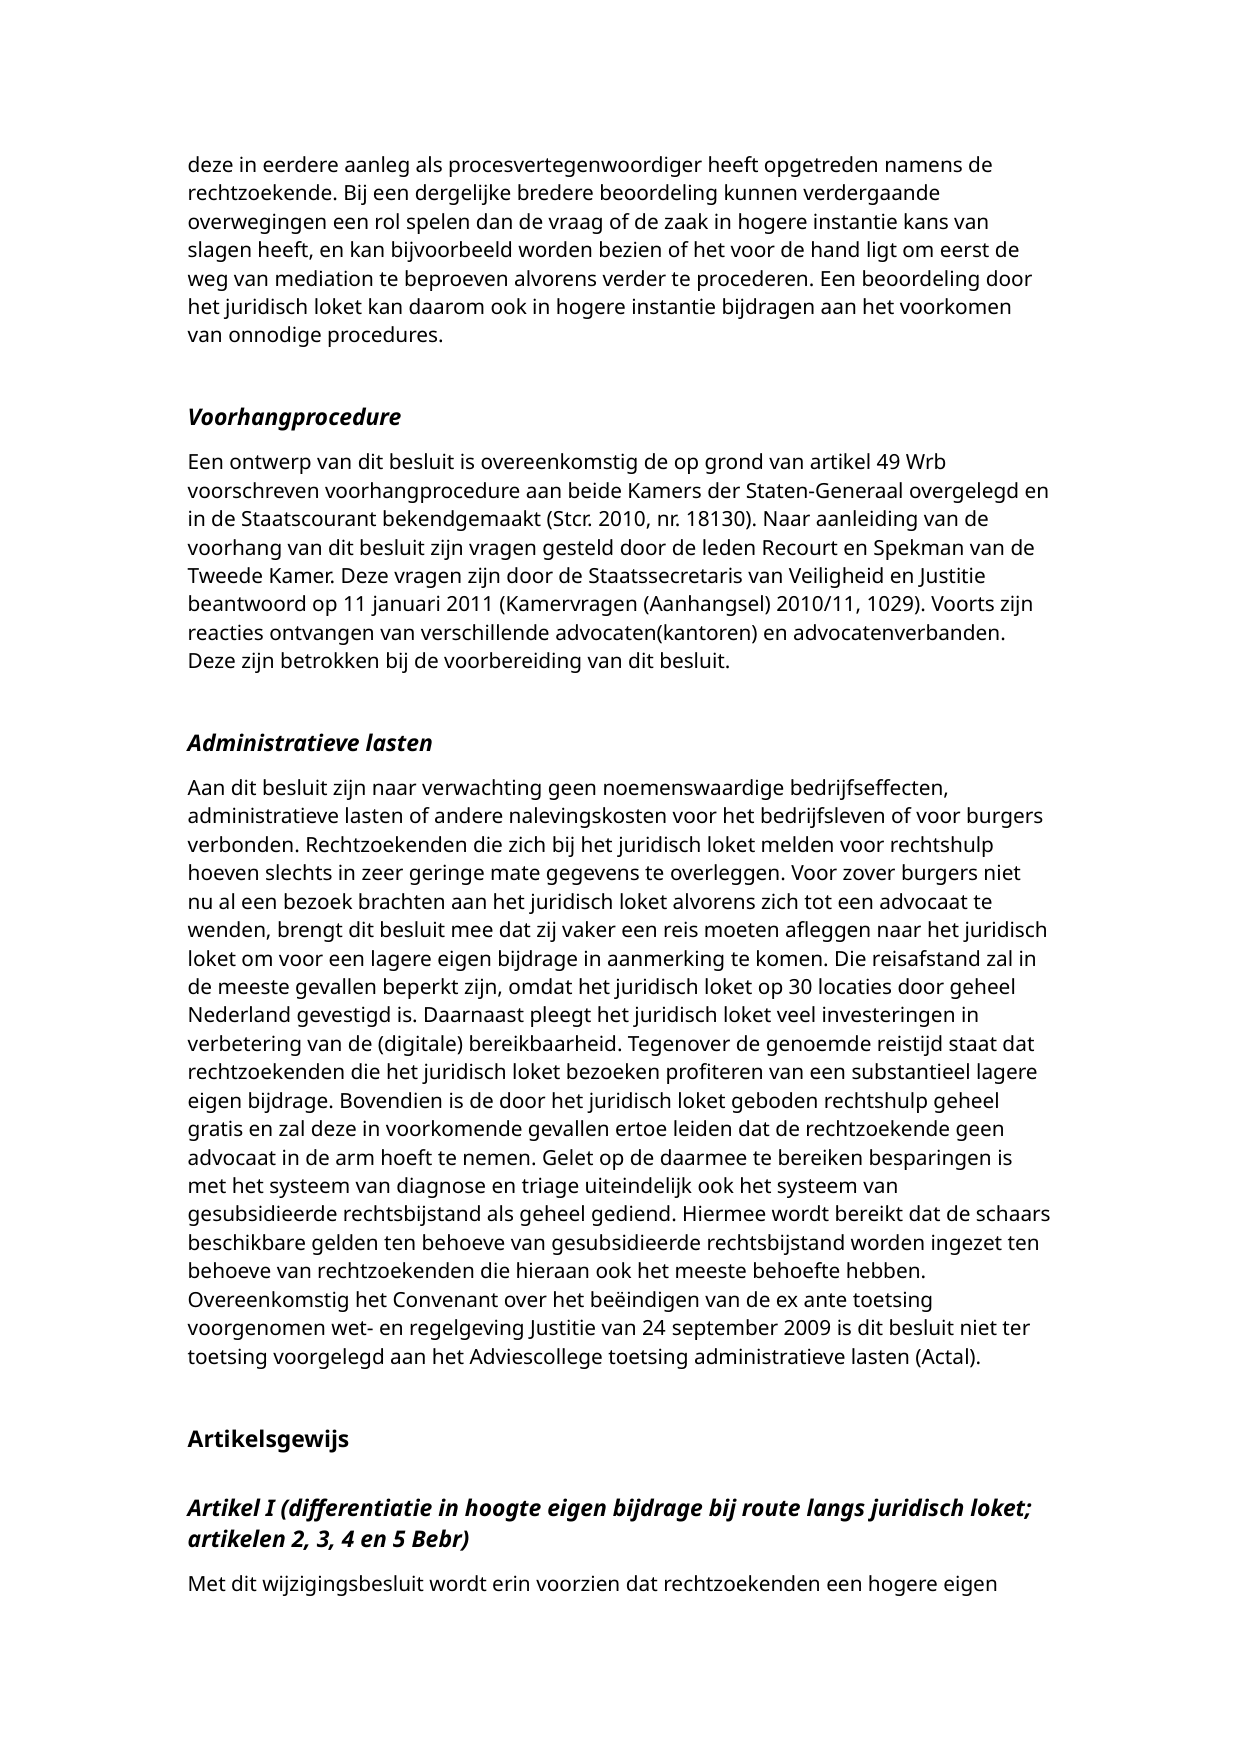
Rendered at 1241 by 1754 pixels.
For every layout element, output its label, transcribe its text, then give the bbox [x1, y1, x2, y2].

text Aan dit besluit zijn naar verwachting geen noemenswaardige bedrijfseffecten, administratieve lasten of andere nalevingskosten voor het bedrijfsleven of voor burgers verbonden. Rechtzoekenden die zich bij het juridisch loket melden voor rechtshulp hoeven slechts in zeer geringe mate gegevens te overleggen. Voor zover burgers niet nu al een bezoek brachten aan het juridisch loket alvorens zich tot een advocaat te wenden, brengt dit besluit mee dat zij vaker een reis moeten afleggen naar het juridisch loket om voor een lagere eigen bijdrage in aanmerking te komen. Die reisafstand zal in de meeste gevallen beperkt zijn, omdat het juridisch loket op 30 locaties door geheel Nederland gevestigd is. Daarnaast pleegt het juridisch loket veel investeringen in verbetering van de (digitale) bereikbaarheid. Tegenover de genoemde reistijd staat dat rechtzoekenden die het juridisch loket bezoeken profiteren van een substantieel lagere eigen bijdrage. Bovendien is de door het juridisch loket geboden rechtshulp geheel gratis en zal deze in voorkomende gevallen ertoe leiden dat de rechtzoekende geen advocaat in de arm hoeft te nemen. Gelet op de daarmee te bereiken besparingen is met het systeem van diagnose en triage uiteindelijk ook het systeem van gesubsidieerde rechtsbijstand als geheel gediend. Hiermee wordt bereikt dat de schaars beschikbare gelden ten behoeve van gesubsidieerde rechtsbijstand worden ingezet ten behoeve van rechtzoekenden die hieraan ook het meeste behoefte hebben. [187, 773, 1053, 1285]
text Overeenkomstig het Convenant over het beëindigen van de ex ante toetsing voorgenomen wet- en regelgeving Justitie van 24 september 2009 is dit besluit niet ter toetsing voorgelegd aan het Adviescollege toetsing administratieve lasten (Actal). [187, 1285, 1053, 1370]
text Met dit wijzigingsbesluit wordt erin voorzien dat rechtzoekenden een hogere eigen [187, 1569, 1053, 1597]
text deze in eerdere aanleg als procesvertegenwoordiger heeft opgetreden namens de rechtzoekende. Bij een dergelijke bredere beoordeling kunnen verdergaande overwegingen een rol spelen dan de vraag of de zaak in hogere instantie kans van slagen heeft, en kan bijvoorbeeld worden bezien of het voor de hand ligt om eerst de weg van mediation te beproeven alvorens verder te procederen. Een beoordeling door het juridisch loket kan daarom ook in hogere instantie bijdragen aan het voorkomen van onnodige procedures. [187, 150, 1053, 349]
subtitle Artikelsgewijs [187, 1423, 1053, 1454]
subtitle Artikel I (differentiatie in hoogte eigen bijdrage bij route langs juridisch loket; artikelen 2, 3, 4 en 5 Bebr) [187, 1491, 1053, 1554]
subtitle Voorhangprocedure [187, 401, 1053, 432]
text Een ontwerp van dit besluit is overeenkomstig de op grond van artikel 49 Wrb voorschreven voorhangprocedure aan beide Kamers der Staten-Generaal overgelegd en in de Staatscourant bekendgemaakt (Stcr. 2010, nr. 18130). Naar aanleiding van de voorhang van dit besluit zijn vragen gesteld door de leden Recourt en Spekman van de Tweede Kamer. Deze vragen zijn door de Staatssecretaris van Veiligheid en Justitie beantwoord op 11 januari 2011 (Kamervragen (Aanhangsel) 2010/11, 1029). Voorts zijn reacties ontvangen van verschillende advocaten(kantoren) en advocatenverbanden. Deze zijn betrokken bij de voorbereiding van dit besluit. [187, 447, 1053, 675]
subtitle Administratieve lasten [187, 727, 1053, 758]
